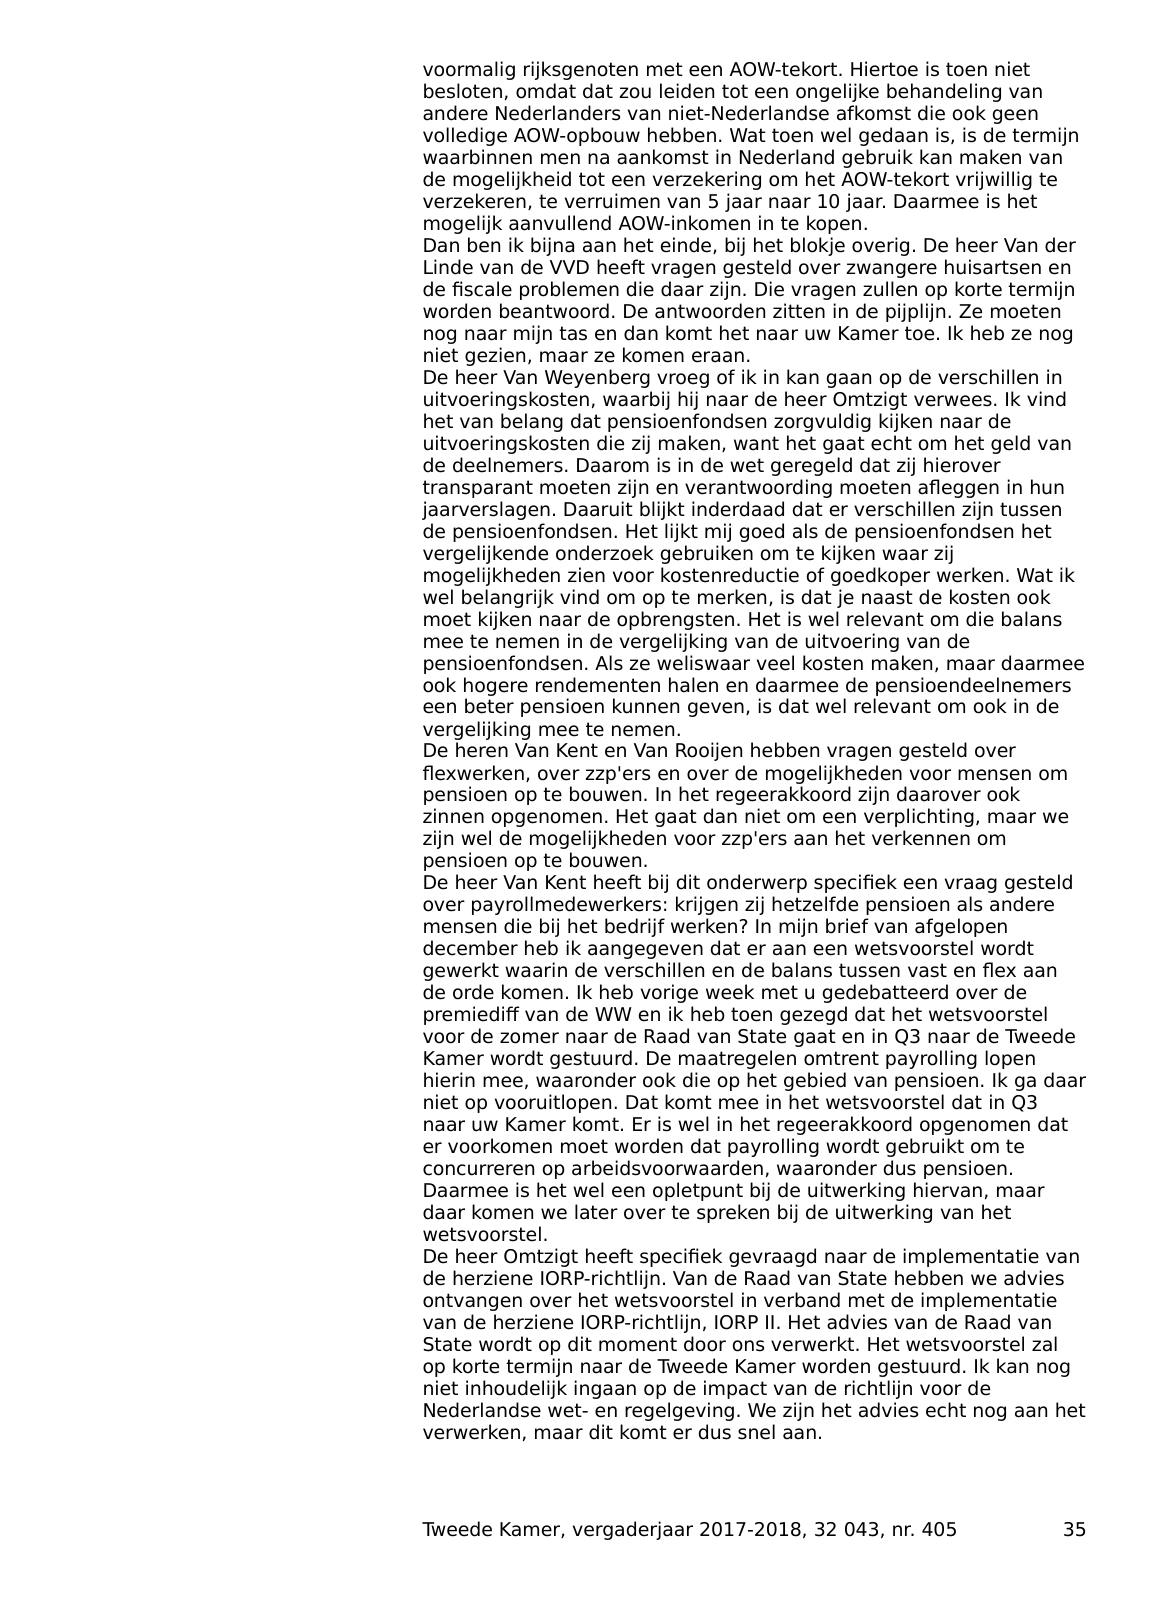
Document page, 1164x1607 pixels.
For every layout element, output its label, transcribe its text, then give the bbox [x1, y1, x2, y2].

text De heren Van Kent en Van Rooijen hebben vragen gesteld over flexwerken, over zzp'ers en over de mogelijkheden voor mensen om pensioen op te bouwen. In het regeerakkoord zijn daarover ook zinnen opgenomen. Het gaat dan niet om een verplichting, maar we zijn wel de mogelijkheden voor zzp'ers aan het verkennen om pensioen op te bouwen. [422, 740, 1087, 872]
text De heer Van Weyenberg vroeg of ik in kan gaan op de verschillen in uitvoeringskosten, waarbij hij naar de heer Omtzigt verwees. Ik vind het van belang dat pensioenfondsen zorgvuldig kijken naar de uitvoeringskosten die zij maken, want het gaat echt om het geld van de deelnemers. Daarom is in de wet geregeld dat zij hierover transparant moeten zijn en verantwoording moeten afleggen in hun jaarverslagen. Daaruit blijkt inderdaad dat er verschillen zijn tussen de pensioenfondsen. Het lijkt mij goed als de pensioenfondsen het vergelijkende onderzoek gebruiken om te kijken waar zij mogelijkheden zien voor kostenreductie of goedkoper werken. Wat ik wel belangrijk vind om op te merken, is dat je naast de kosten ook moet kijken naar de opbrengsten. Het is wel relevant om die balans mee te nemen in de vergelijking van de uitvoering van de pensioenfondsen. Als ze weliswaar veel kosten maken, maar daarmee ook hogere rendementen halen en daarmee de pensioendeelnemers een beter pensioen kunnen geven, is dat wel relevant om ook in de vergelijking mee te nemen. [422, 367, 1087, 740]
text De heer Omtzigt heeft specifiek gevraagd naar de implementatie van de herziene IORP-richtlijn. Van de Raad van State hebben we advies ontvangen over het wetsvoorstel in verband met de implementatie van de herziene IORP-richtlijn, IORP II. Het advies van de Raad van State wordt op dit moment door ons verwerkt. Het wetsvoorstel zal op korte termijn naar de Tweede Kamer worden gestuurd. Ik kan nog niet inhoudelijk ingaan op de impact van de richtlijn voor de Nederlandse wet- en regelgeving. We zijn het advies echt nog aan het verwerken, maar dit komt er dus snel aan. [422, 1246, 1087, 1444]
text Dan ben ik bijna aan het einde, bij het blokje overig. De heer Van der Linde van de VVD heeft vragen gesteld over zwangere huisartsen en de fiscale problemen die daar zijn. Die vragen zullen op korte termijn worden beantwoord. De antwoorden zitten in de pijplijn. Ze moeten nog naar mijn tas en dan komt het naar uw Kamer toe. Ik heb ze nog niet gezien, maar ze komen eraan. [422, 235, 1087, 367]
text voormalig rijksgenoten met een AOW-tekort. Hiertoe is toen niet besloten, omdat dat zou leiden tot een ongelijke behandeling van andere Nederlanders van niet-Nederlandse afkomst die ook geen volledige AOW-opbouw hebben. Wat toen wel gedaan is, is de termijn waarbinnen men na aankomst in Nederland gebruik kan maken van de mogelijkheid tot een verzekering om het AOW-tekort vrijwillig te verzekeren, te verruimen van 5 jaar naar 10 jaar. Daarmee is het mogelijk aanvullend AOW-inkomen in te kopen. [422, 59, 1087, 235]
text De heer Van Kent heeft bij dit onderwerp specifiek een vraag gesteld over payrollmedewerkers: krijgen zij hetzelfde pensioen als andere mensen die bij het bedrijf werken? In mijn brief van afgelopen december heb ik aangegeven dat er aan een wetsvoorstel wordt gewerkt waarin de verschillen en de balans tussen vast en flex aan de orde komen. Ik heb vorige week met u gedebatteerd over de premiediff van de WW en ik heb toen gezegd dat het wetsvoorstel voor de zomer naar de Raad van State gaat en in Q3 naar de Tweede Kamer wordt gestuurd. De maatregelen omtrent payrolling lopen hierin mee, waaronder ook die op het gebied van pensioen. Ik ga daar niet op vooruitlopen. Dat komt mee in het wetsvoorstel dat in Q3 naar uw Kamer komt. Er is wel in het regeerakkoord opgenomen dat er voorkomen moet worden dat payrolling wordt gebruikt om te concurreren op arbeidsvoorwaarden, waaronder dus pensioen. Daarmee is het wel een opletpunt bij de uitwerking hiervan, maar daar komen we later over te spreken bij de uitwerking van het wetsvoorstel. [422, 872, 1087, 1246]
